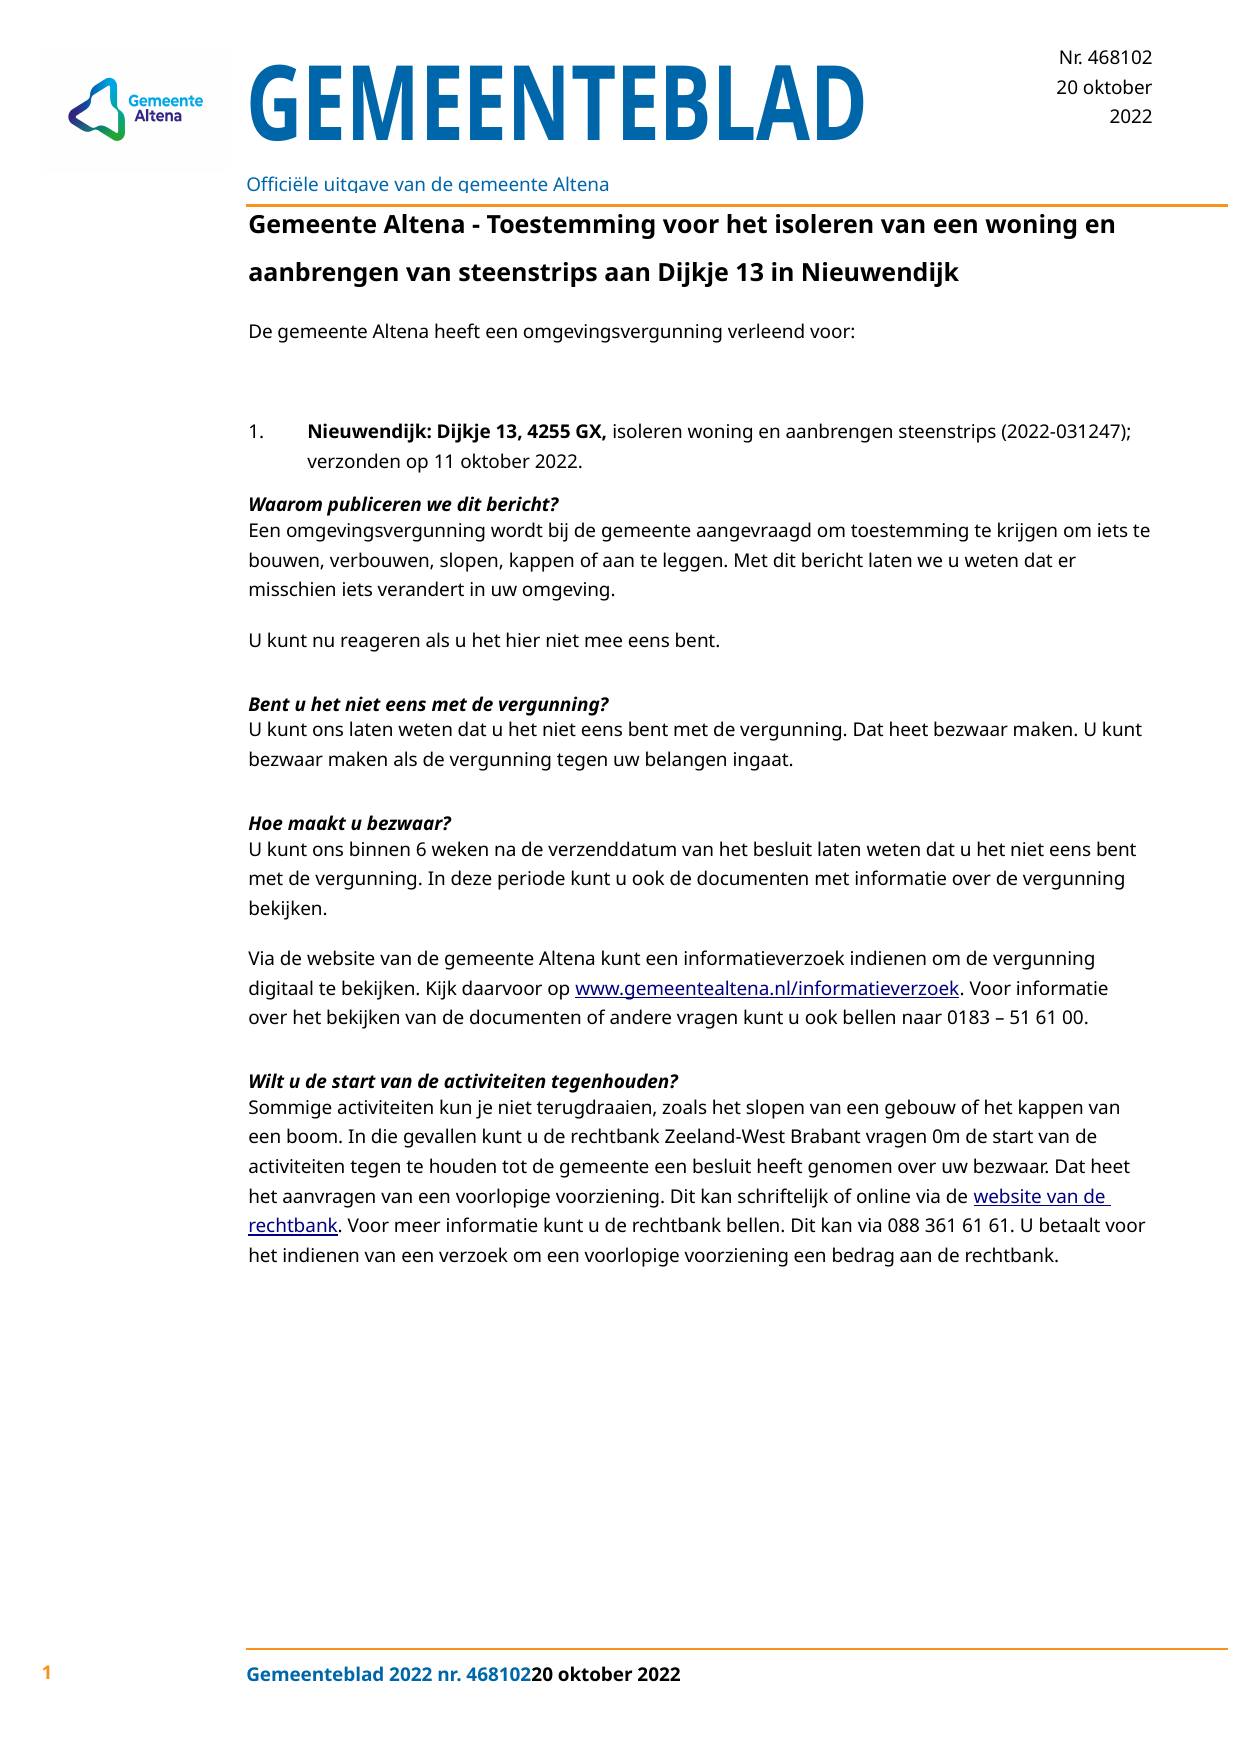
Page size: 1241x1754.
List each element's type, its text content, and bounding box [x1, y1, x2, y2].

list Nieuwendijk: Dijkje 13, 4255 GX, isoleren woning en aanbrengen steenstrips (2022-031247); verzonden op 11 oktober 2022. [248, 419, 1152, 474]
text U kunt ons binnen 6 weken na de verzenddatum van het besluit laten weten dat u het niet eens bent met de vergunning. In deze periode kunt u ook de documenten met informatie over de vergunning bekijken. [248, 836, 1152, 921]
text Wilt u de start van de activiteiten tegenhouden? [248, 1068, 1152, 1094]
text Een omgevingsvergunning wordt bij de gemeente aangevraagd om toestemming te krijgen om iets te bouwen, verbouwen, slopen, kappen of aan te leggen. Met dit bericht laten we u weten dat er misschien iets verandert in uw omgeving. [248, 517, 1152, 602]
picture [41, 47, 231, 172]
text Gemeente Altena - Toestemming voor het isoleren van een woning en aanbrengen van steenstrips aan Dijkje 13 in Nieuwendijk [248, 207, 1152, 288]
text Sommige activiteiten kun je niet terugdraaien, zoals het slopen van een gebouw of het kappen van een boom. In die gevallen kunt u de rechtbank Zeeland-West Brabant vragen 0m de start van de activiteiten tegen te houden tot de gemeente een besluit heeft genomen over uw bezwaar. Dat heet het aanvragen van een voorlopige voorziening. Dit kan schriftelijk of online via de website van de rechtbank. Voor meer informatie kunt u de rechtbank bellen. Dit kan via 088 361 61 61. U betaalt voor het indienen van een verzoek om een voorlopige voorziening een bedrag aan de rechtbank. [248, 1094, 1152, 1268]
text U kunt nu reageren als u het hier niet mee eens bent. [248, 627, 1152, 652]
text U kunt ons laten weten dat u het niet eens bent met de vergunning. Dat heet bezwaar maken. U kunt bezwaar maken als de vergunning tegen uw belangen ingaat. [248, 716, 1152, 772]
text Via de website van de gemeente Altena kunt een informatieverzoek indienen om de vergunning digitaal te bekijken. Kijk daarvoor op www.gemeentealtena.nl/informatieverzoek. Voor informatie over het bekijken van de documenten of andere vragen kunt u ook bellen naar 0183 – 51 61 00. [248, 945, 1152, 1030]
text Bent u het niet eens met de vergunning? [248, 691, 1152, 716]
text Hoe maakt u bezwaar? [248, 810, 1152, 836]
text Waarom publiceren we dit bericht? [248, 491, 1152, 517]
text De gemeente Altena heeft een omgevingsvergunning verleend voor: [248, 318, 1152, 344]
